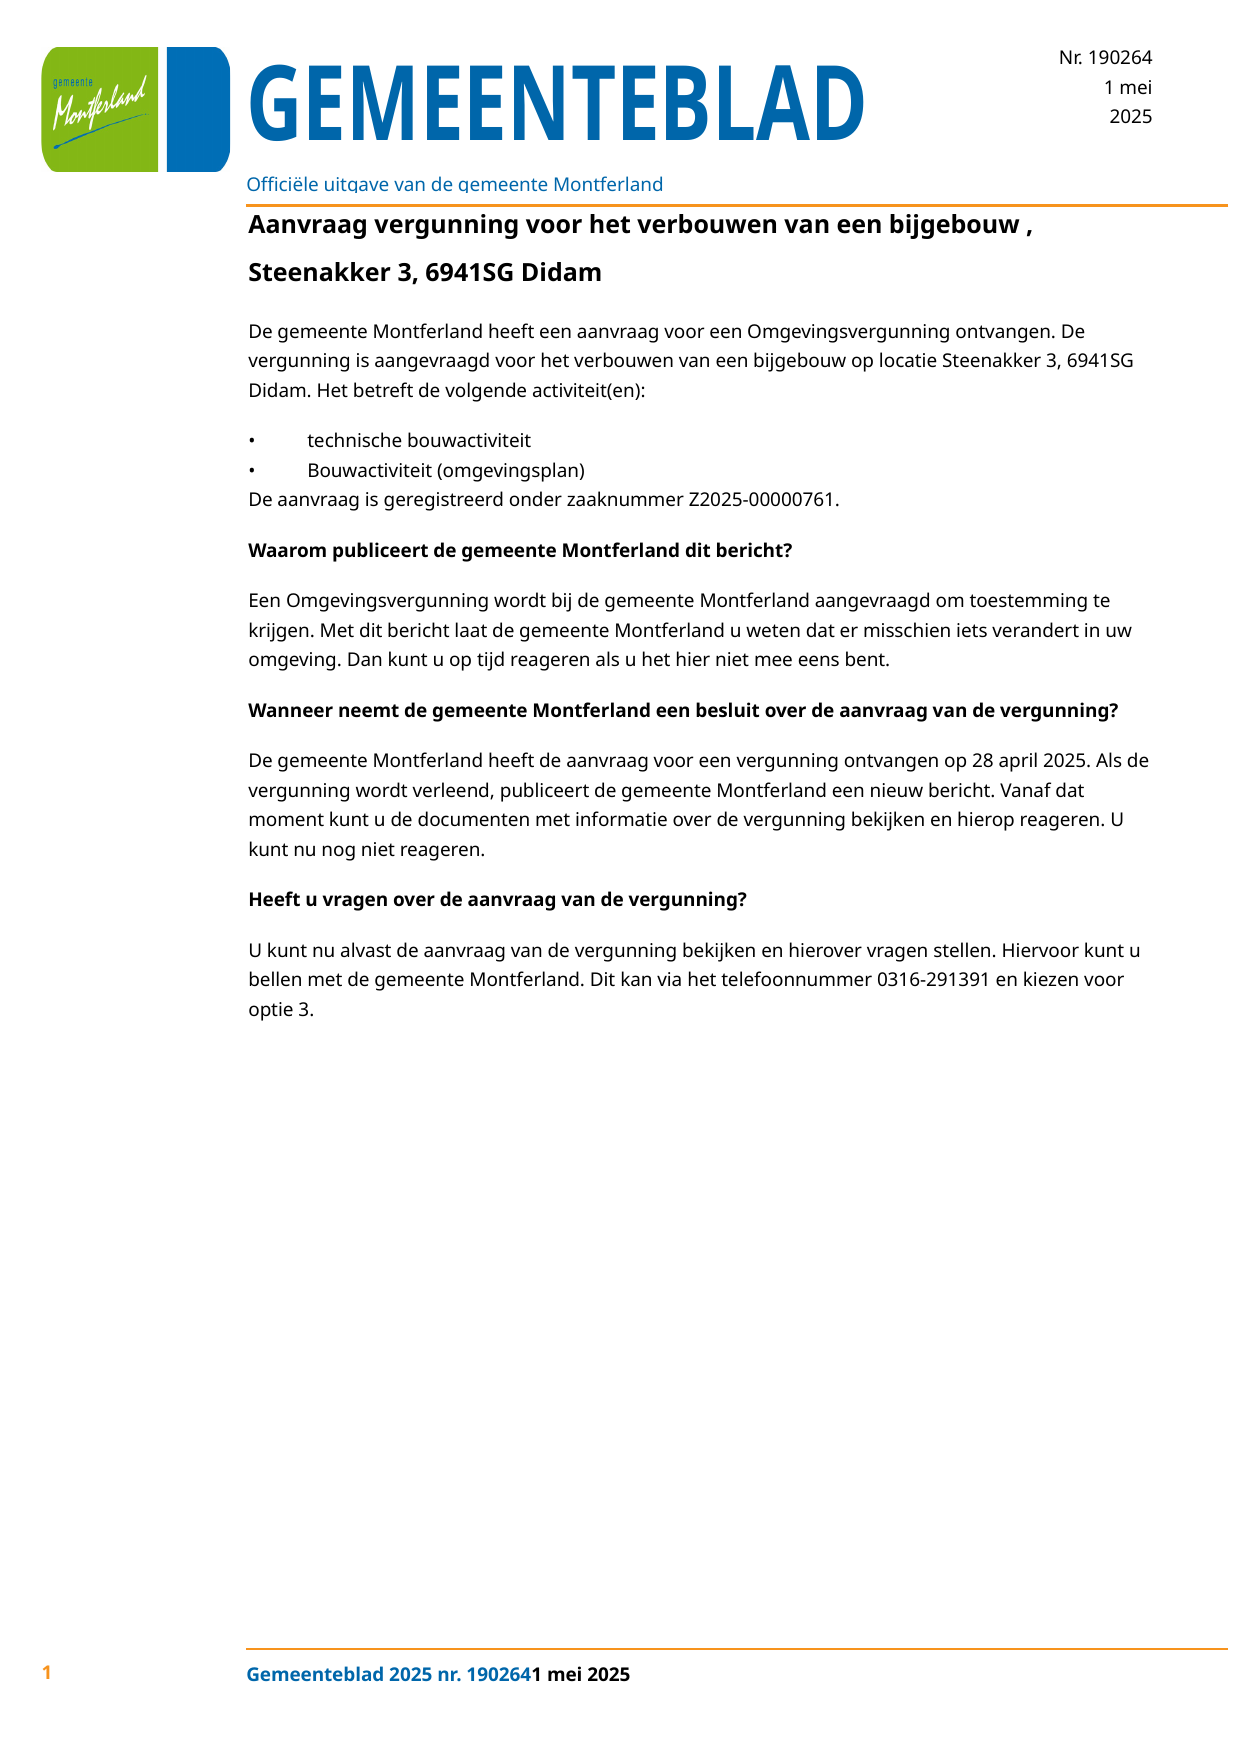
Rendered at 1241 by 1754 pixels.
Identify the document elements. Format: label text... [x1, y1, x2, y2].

text Aanvraag vergunning voor het verbouwen van een bijgebouw , Steenakker 3, 6941SG Didam [248, 207, 1152, 288]
list technische bouwactiviteit [248, 427, 1152, 453]
text Heeft u vragen over de aanvraag van de vergunning? [248, 887, 1152, 912]
list Bouwactiviteit (omgevingsplan) [248, 457, 1152, 483]
text U kunt nu alvast de aanvraag van de vergunning bekijken en hierover vragen stellen. Hiervoor kunt u bellen met de gemeente Montferland. Dit kan via het telefoonnummer 0316-291391 en kiezen voor optie 3. [248, 937, 1152, 1022]
text Waarom publiceert de gemeente Montferland dit bericht? [248, 537, 1152, 563]
text De aanvraag is geregistreerd onder zaaknummer Z2025-00000761. [248, 487, 1152, 512]
text Een Omgevingsvergunning wordt bij de gemeente Montferland aangevraagd om toestemming te krijgen. Met dit bericht laat de gemeente Montferland u weten dat er misschien iets verandert in uw omgeving. Dan kunt u op tijd reageren als u het hier niet mee eens bent. [248, 587, 1152, 672]
text Wanneer neemt de gemeente Montferland een besluit over de aanvraag van de vergunning? [248, 697, 1152, 723]
text De gemeente Montferland heeft de aanvraag voor een vergunning ontvangen op 28 april 2025. Als de vergunning wordt verleend, publiceert de gemeente Montferland een nieuw bericht. Vanaf dat moment kunt u de documenten met informatie over de vergunning bekijken en hierop reageren. U kunt nu nog niet reageren. [248, 747, 1152, 862]
text De gemeente Montferland heeft een aanvraag voor een Omgevingsvergunning ontvangen. De vergunning is aangevraagd voor het verbouwen van een bijgebouw op locatie Steenakker 3, 6941SG Didam. Het betreft de volgende activiteit(en): [248, 318, 1152, 403]
picture [41, 47, 231, 172]
